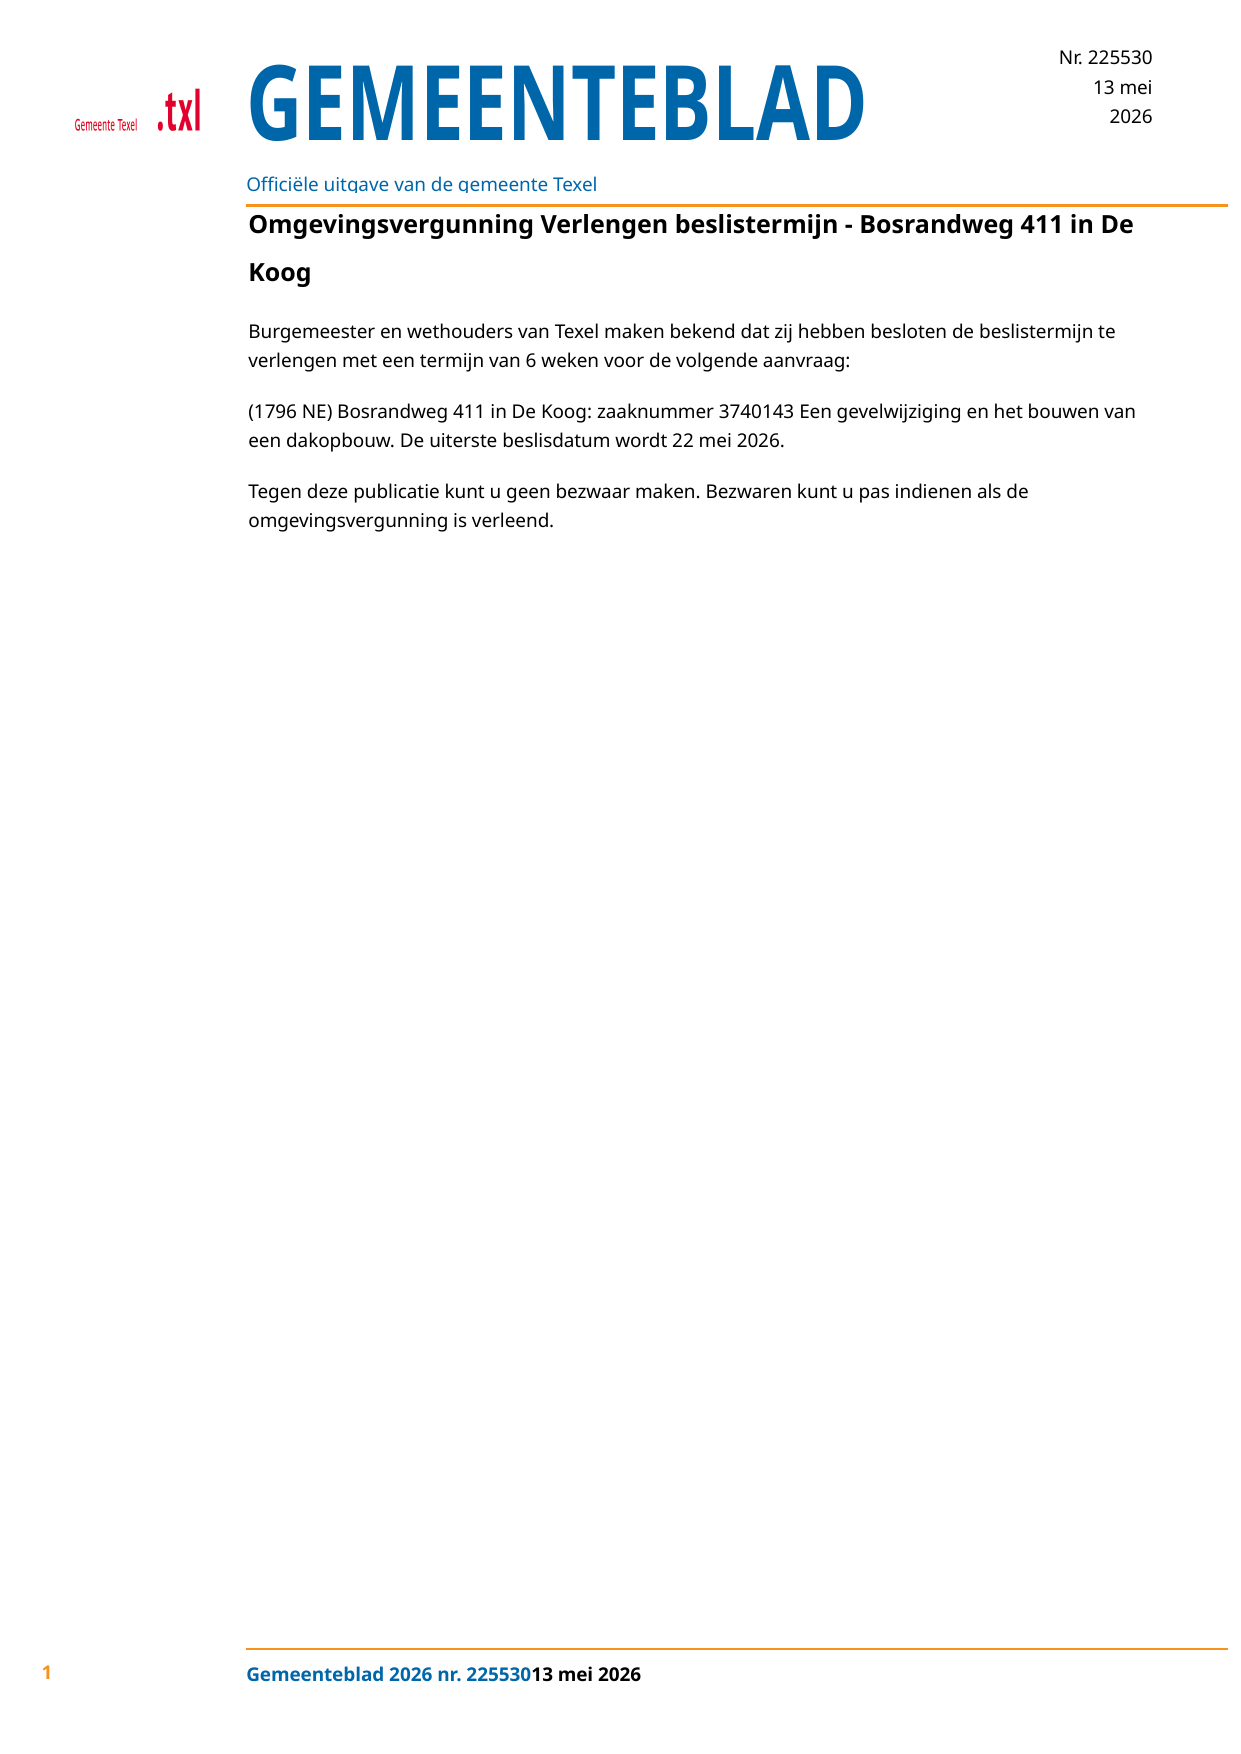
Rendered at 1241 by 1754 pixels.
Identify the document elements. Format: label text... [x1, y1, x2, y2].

text (1796 NE) Bosrandweg 411 in De Koog: zaaknummer 3740143 Een gevelwijziging en het bouwen van een dakopbouw. De uiterste beslisdatum wordt 22 mei 2026. [248, 398, 1152, 453]
picture [41, 47, 231, 172]
text Tegen deze publicatie kunt u geen bezwaar maken. Bezwaren kunt u pas indienen als de omgevingsvergunning is verleend. [248, 478, 1152, 533]
text Burgemeester en wethouders van Texel maken bekend dat zij hebben besloten de beslistermijn te verlengen met een termijn van 6 weken voor de volgende aanvraag: [248, 318, 1152, 373]
text Omgevingsvergunning Verlengen beslistermijn - Bosrandweg 411 in De Koog [248, 207, 1152, 288]
